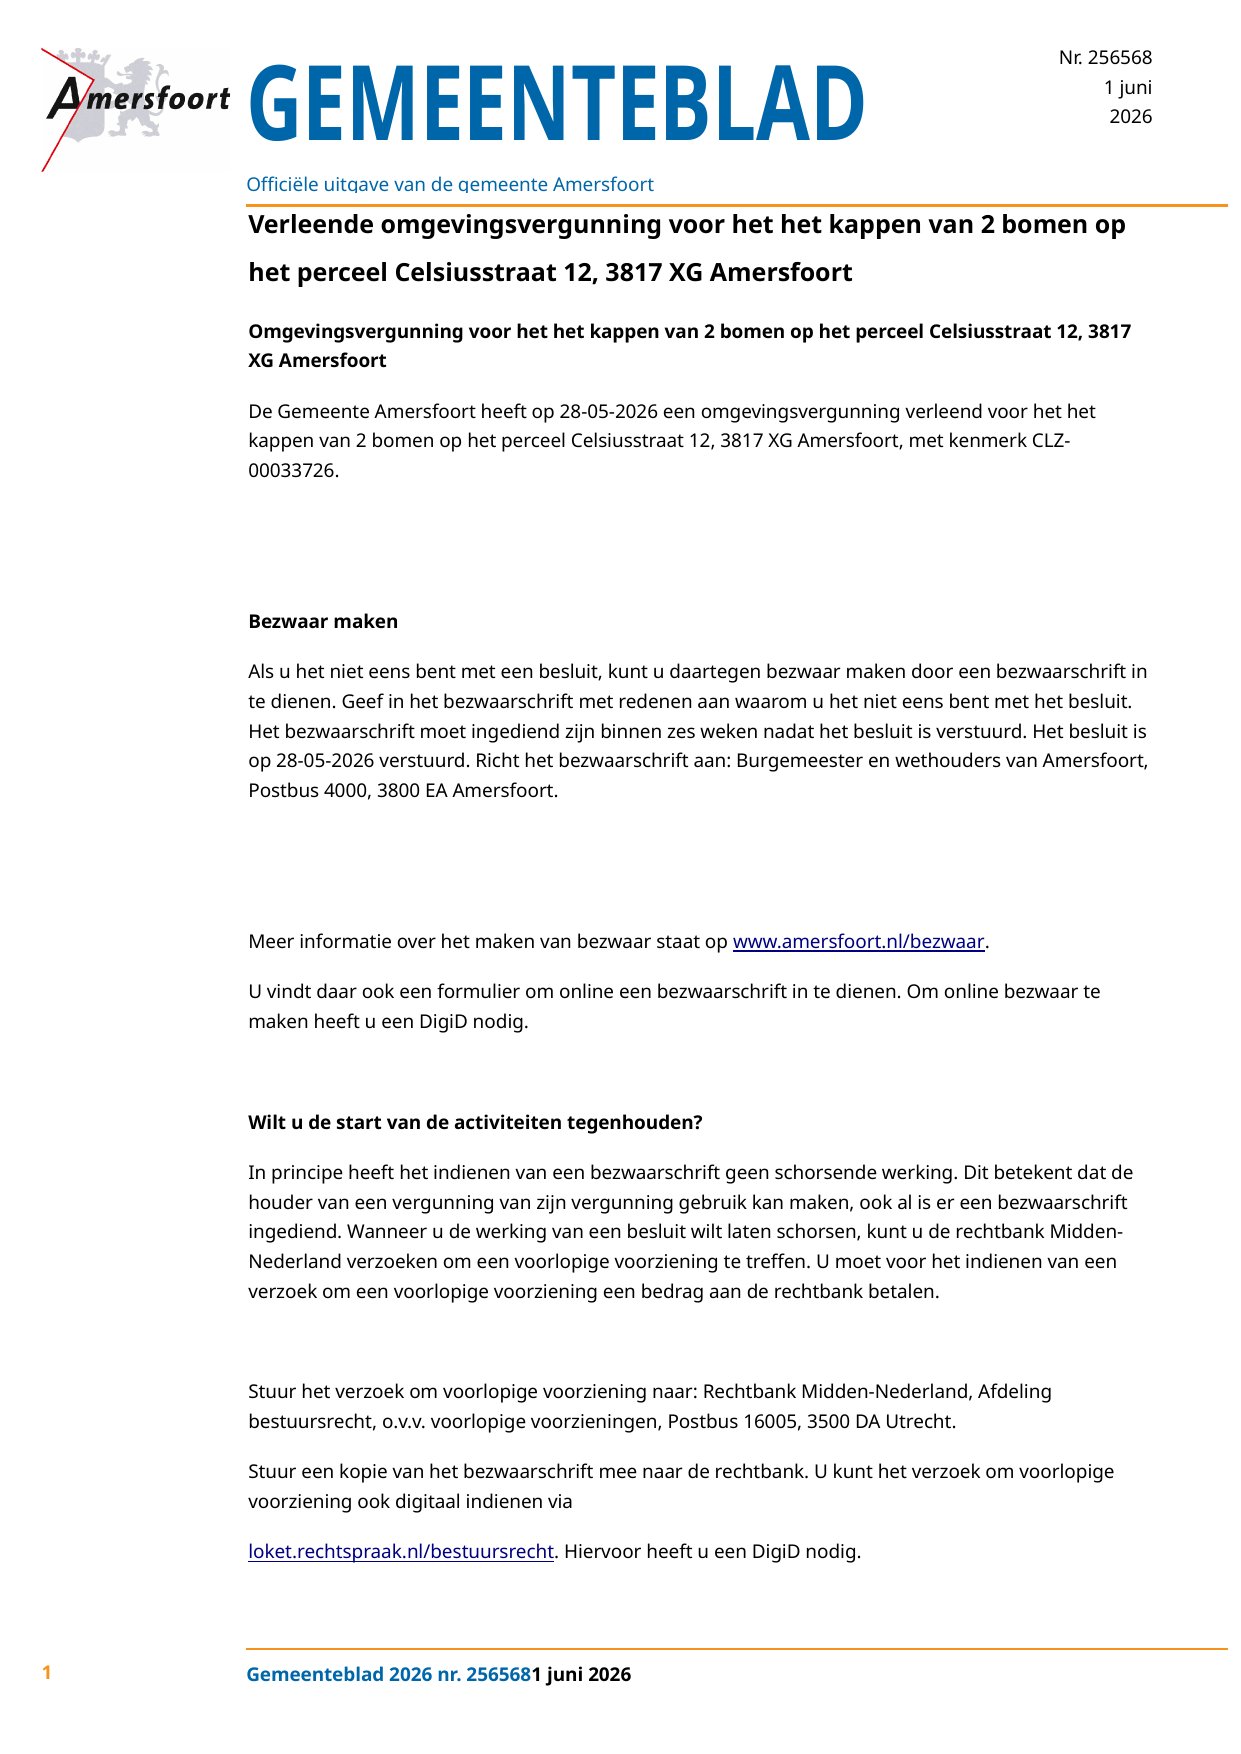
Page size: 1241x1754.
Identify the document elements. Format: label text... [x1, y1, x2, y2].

text U vindt daar ook een formulier om online een bezwaarschrift in te dienen. Om online bezwaar te maken heeft u een DigiD nodig. [248, 979, 1152, 1034]
text Omgevingsvergunning voor het het kappen van 2 bomen op het perceel Celsiusstraat 12, 3817 XG Amersfoort [248, 318, 1152, 373]
text Verleende omgevingsvergunning voor het het kappen van 2 bomen op het perceel Celsiusstraat 12, 3817 XG Amersfoort [248, 207, 1152, 288]
text In principe heeft het indienen van een bezwaarschrift geen schorsende werking. Dit betekent dat de houder van een vergunning van zijn vergunning gebruik kan maken, ook al is er een bezwaarschrift ingediend. Wanneer u de werking van een besluit wilt laten schorsen, kunt u de rechtbank Midden-Nederland verzoeken om een voorlopige voorziening te treffen. U moet voor het indienen van een verzoek om een voorlopige voorziening een bedrag aan de rechtbank betalen. [248, 1159, 1152, 1304]
text Stuur een kopie van het bezwaarschrift mee naar de rechtbank. U kunt het verzoek om voorlopige voorziening ook digitaal indienen via [248, 1459, 1152, 1514]
picture [41, 47, 231, 172]
text De Gemeente Amersfoort heeft op 28-05-2026 een omgevingsvergunning verleend voor het het kappen van 2 bomen op het perceel Celsiusstraat 12, 3817 XG Amersfoort, met kenmerk CLZ-00033726. [248, 398, 1152, 483]
text Als u het niet eens bent met een besluit, kunt u daartegen bezwaar maken door een bezwaarschrift in te dienen. Geef in het bezwaarschrift met redenen aan waarom u het niet eens bent met het besluit. Het bezwaarschrift moet ingediend zijn binnen zes weken nadat het besluit is verstuurd. Het besluit is op 28-05-2026 verstuurd. Richt het bezwaarschrift aan: Burgemeester en wethouders van Amersfoort, Postbus 4000, 3800 EA Amersfoort. [248, 659, 1152, 803]
text Stuur het verzoek om voorlopige voorziening naar: Rechtbank Midden-Nederland, Afdeling bestuursrecht, o.v.v. voorlopige voorzieningen, Postbus 16005, 3500 DA Utrecht. [248, 1379, 1152, 1434]
text Meer informatie over het maken van bezwaar staat op www.amersfoort.nl/bezwaar. [248, 928, 1152, 954]
text Bezwaar maken [248, 608, 1152, 634]
text loket.rechtspraak.nl/bestuursrecht. Hiervoor heeft u een DigiD nodig. [248, 1539, 1152, 1564]
text Wilt u de start van de activiteiten tegenhouden? [248, 1109, 1152, 1135]
